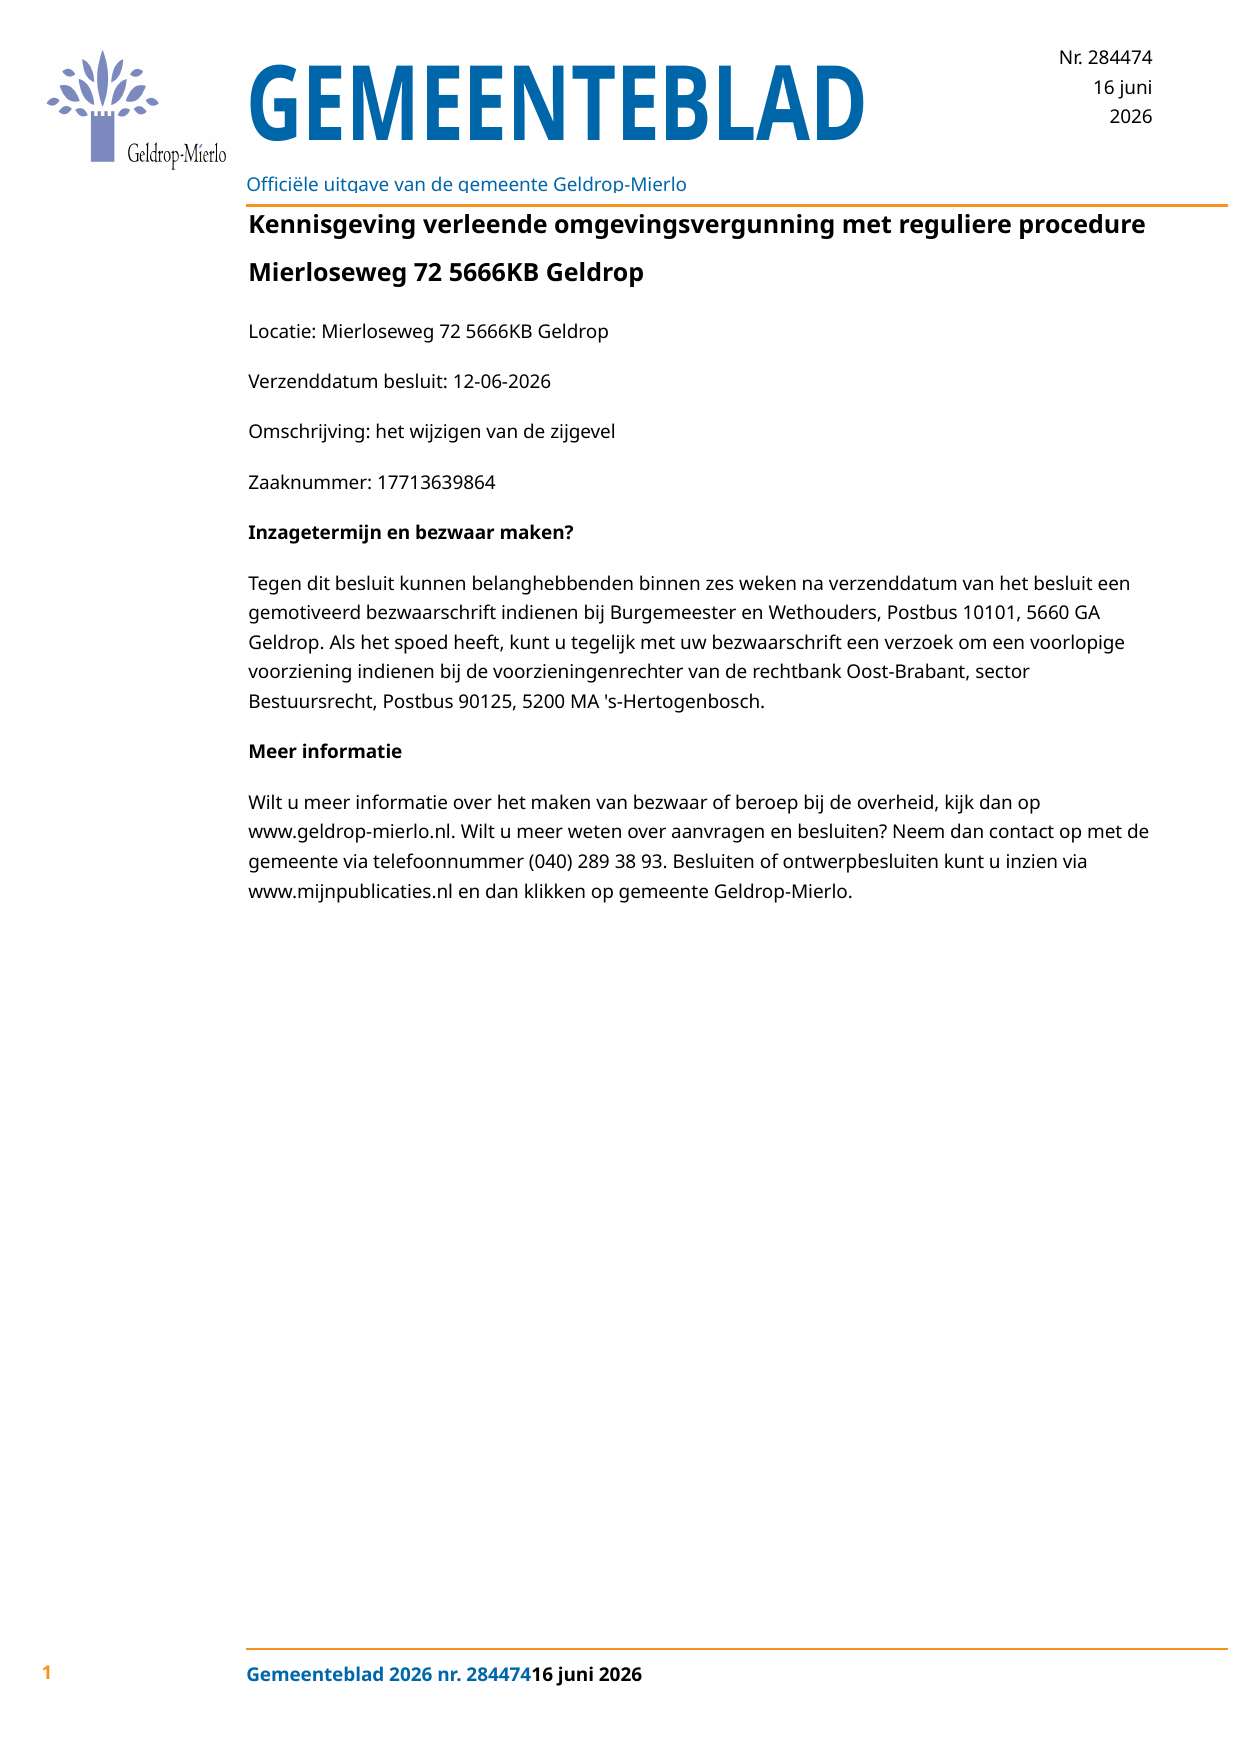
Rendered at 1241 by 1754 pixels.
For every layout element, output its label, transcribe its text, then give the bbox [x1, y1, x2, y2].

text Inzagetermijn en bezwaar maken? [248, 519, 1152, 545]
picture [41, 47, 231, 172]
text Verzenddatum besluit: 12-06-2026 [248, 368, 1152, 394]
text Meer informatie [248, 739, 1152, 764]
text Wilt u meer informatie over het maken van bezwaar of beroep bij de overheid, kijk dan op www.geldrop-mierlo.nl. Wilt u meer weten over aanvragen en besluiten? Neem dan contact op met de gemeente via telefoonnummer (040) 289 38 93. Besluiten of ontwerpbesluiten kunt u inzien via www.mijnpublicaties.nl en dan klikken op gemeente Geldrop-Mierlo. [248, 789, 1152, 904]
text Kennisgeving verleende omgevingsvergunning met reguliere procedure Mierloseweg 72 5666KB Geldrop [248, 207, 1152, 288]
text Zaaknummer: 17713639864 [248, 469, 1152, 495]
text Omschrijving: het wijzigen van de zijgevel [248, 419, 1152, 444]
text Tegen dit besluit kunnen belanghebbenden binnen zes weken na verzenddatum van het besluit een gemotiveerd bezwaarschrift indienen bij Burgemeester en Wethouders, Postbus 10101, 5660 GA Geldrop. Als het spoed heeft, kunt u tegelijk met uw bezwaarschrift een verzoek om een voorlopige voorziening indienen bij de voorzieningenrechter van de rechtbank Oost-Brabant, sector Bestuursrecht, Postbus 90125, 5200 MA 's-Hertogenbosch. [248, 570, 1152, 714]
text Locatie: Mierloseweg 72 5666KB Geldrop [248, 318, 1152, 344]
